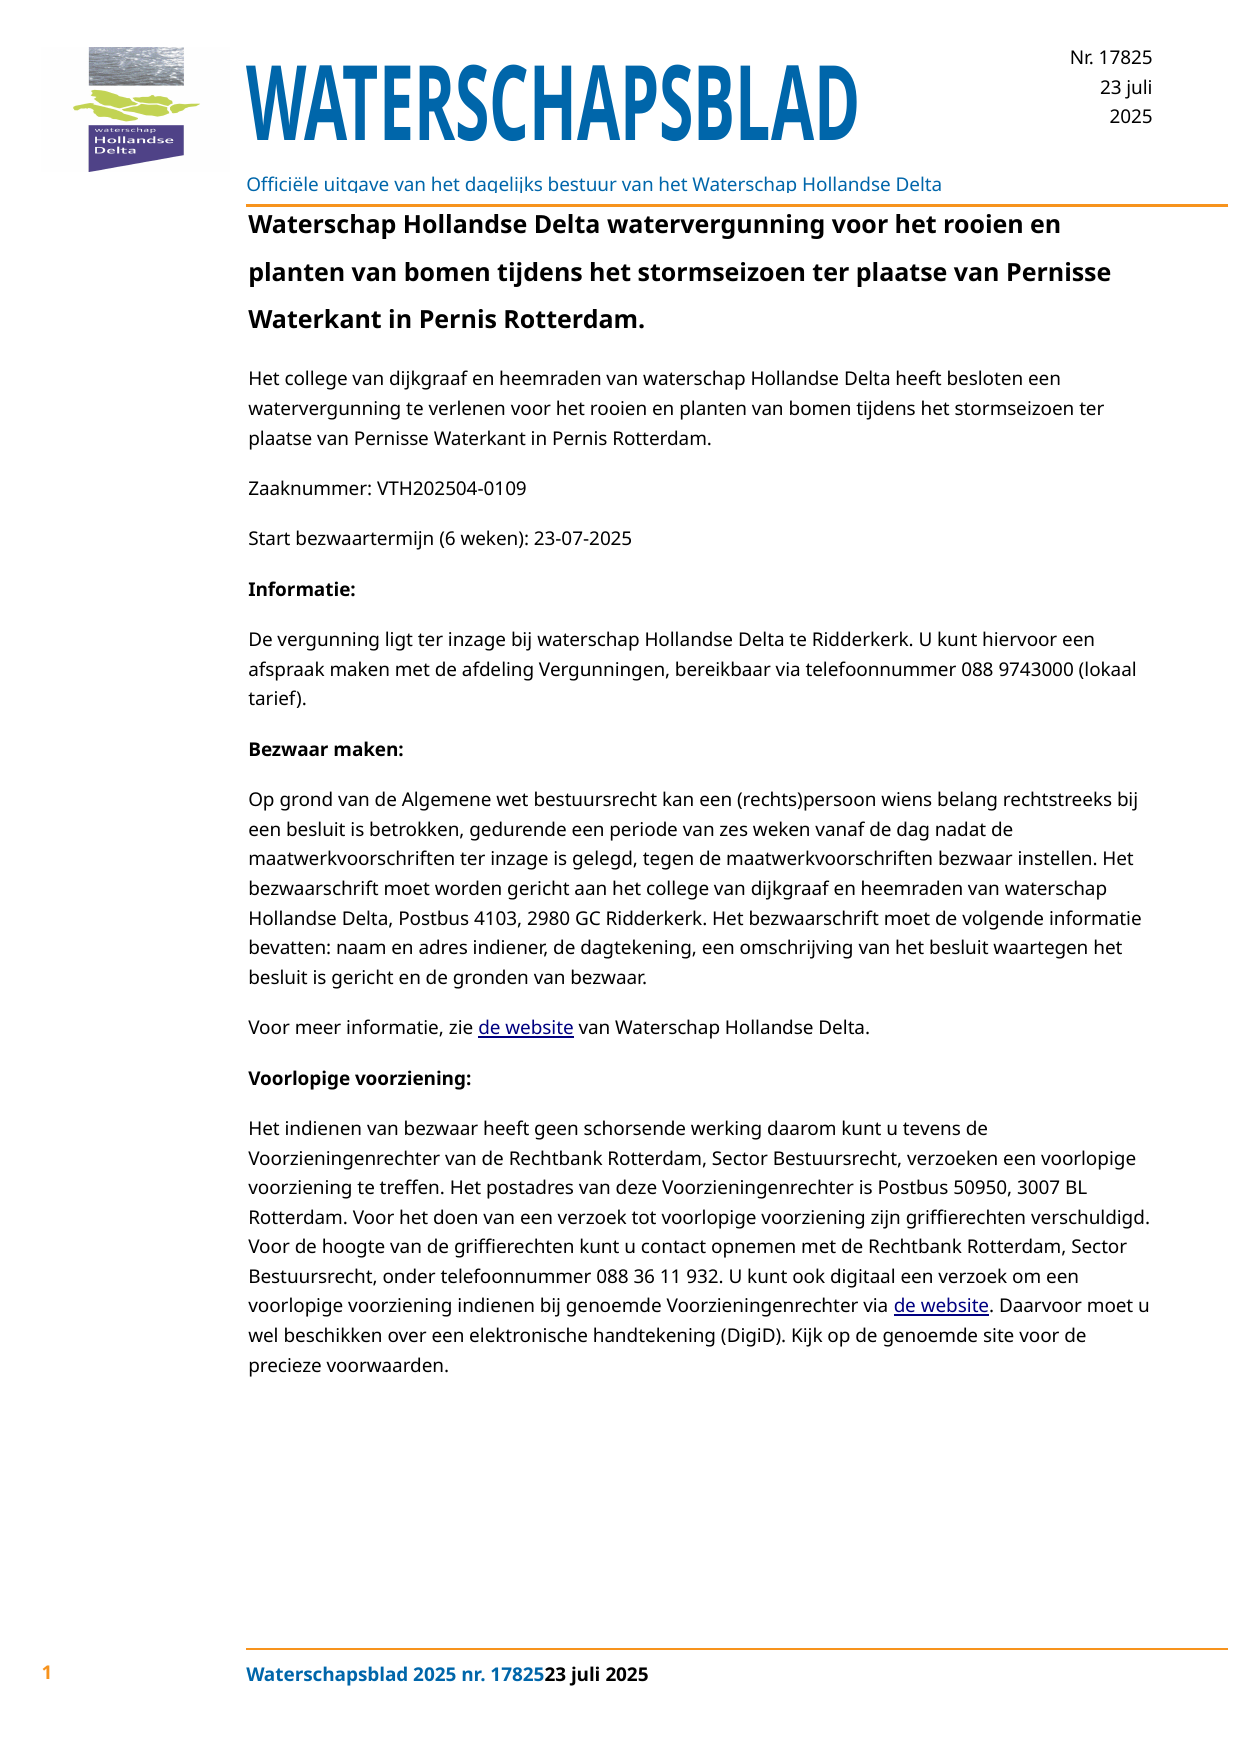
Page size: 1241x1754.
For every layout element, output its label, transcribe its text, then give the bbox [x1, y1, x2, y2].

text Bezwaar maken: [248, 736, 1152, 762]
text Het college van dijkgraaf en heemraden van waterschap Hollandse Delta heeft besloten een watervergunning te verlenen voor het rooien en planten van bomen tijdens het stormseizoen ter plaatse van Pernisse Waterkant in Pernis Rotterdam. [248, 366, 1152, 450]
text Zaaknummer: VTH202504-0109 [248, 475, 1152, 501]
text Waterschap Hollandse Delta watervergunning voor het rooien en planten van bomen tijdens het stormseizoen ter plaatse van Pernisse Waterkant in Pernis Rotterdam. [248, 207, 1152, 336]
text Het indienen van bezwaar heeft geen schorsende werking daarom kunt u tevens de Voorzieningenrechter van de Rechtbank Rotterdam, Sector Bestuursrecht, verzoeken een voorlopige voorziening te treffen. Het postadres van deze Voorzieningenrechter is Postbus 50950, 3007 BL Rotterdam. Voor het doen van een verzoek tot voorlopige voorziening zijn griffierechten verschuldigd. Voor de hoogte van de griffierechten kunt u contact opnemen met de Rechtbank Rotterdam, Sector Bestuursrecht, onder telefoonnummer 088 36 11 932. U kunt ook digitaal een verzoek om een voorlopige voorziening indienen bij genoemde Voorzieningenrechter via de website. Daarvoor moet u wel beschikken over een elektronische handtekening (DigiD). Kijk op de genoemde site voor de precieze voorwaarden. [248, 1115, 1152, 1377]
text Op grond van de Algemene wet bestuursrecht kan een (rechts)persoon wiens belang rechtstreeks bij een besluit is betrokken, gedurende een periode van zes weken vanaf de dag nadat de maatwerkvoorschriften ter inzage is gelegd, tegen de maatwerkvoorschriften bezwaar instellen. Het bezwaarschrift moet worden gericht aan het college van dijkgraaf en heemraden van waterschap Hollandse Delta, Postbus 4103, 2980 GC Ridderkerk. Het bezwaarschrift moet de volgende informatie bevatten: naam en adres indiener, de dagtekening, een omschrijving van het besluit waartegen het besluit is gericht en de gronden van bezwaar. [248, 786, 1152, 989]
text Voorlopige voorziening: [248, 1065, 1152, 1090]
picture [41, 47, 231, 172]
text Voor meer informatie, zie de website van Waterschap Hollandse Delta. [248, 1014, 1152, 1040]
text Informatie: [248, 576, 1152, 602]
text Start bezwaartermijn (6 weken): 23-07-2025 [248, 526, 1152, 551]
text De vergunning ligt ter inzage bij waterschap Hollandse Delta te Ridderkerk. U kunt hiervoor een afspraak maken met de afdeling Vergunningen, bereikbaar via telefoonnummer 088 9743000 (lokaal tarief). [248, 626, 1152, 711]
